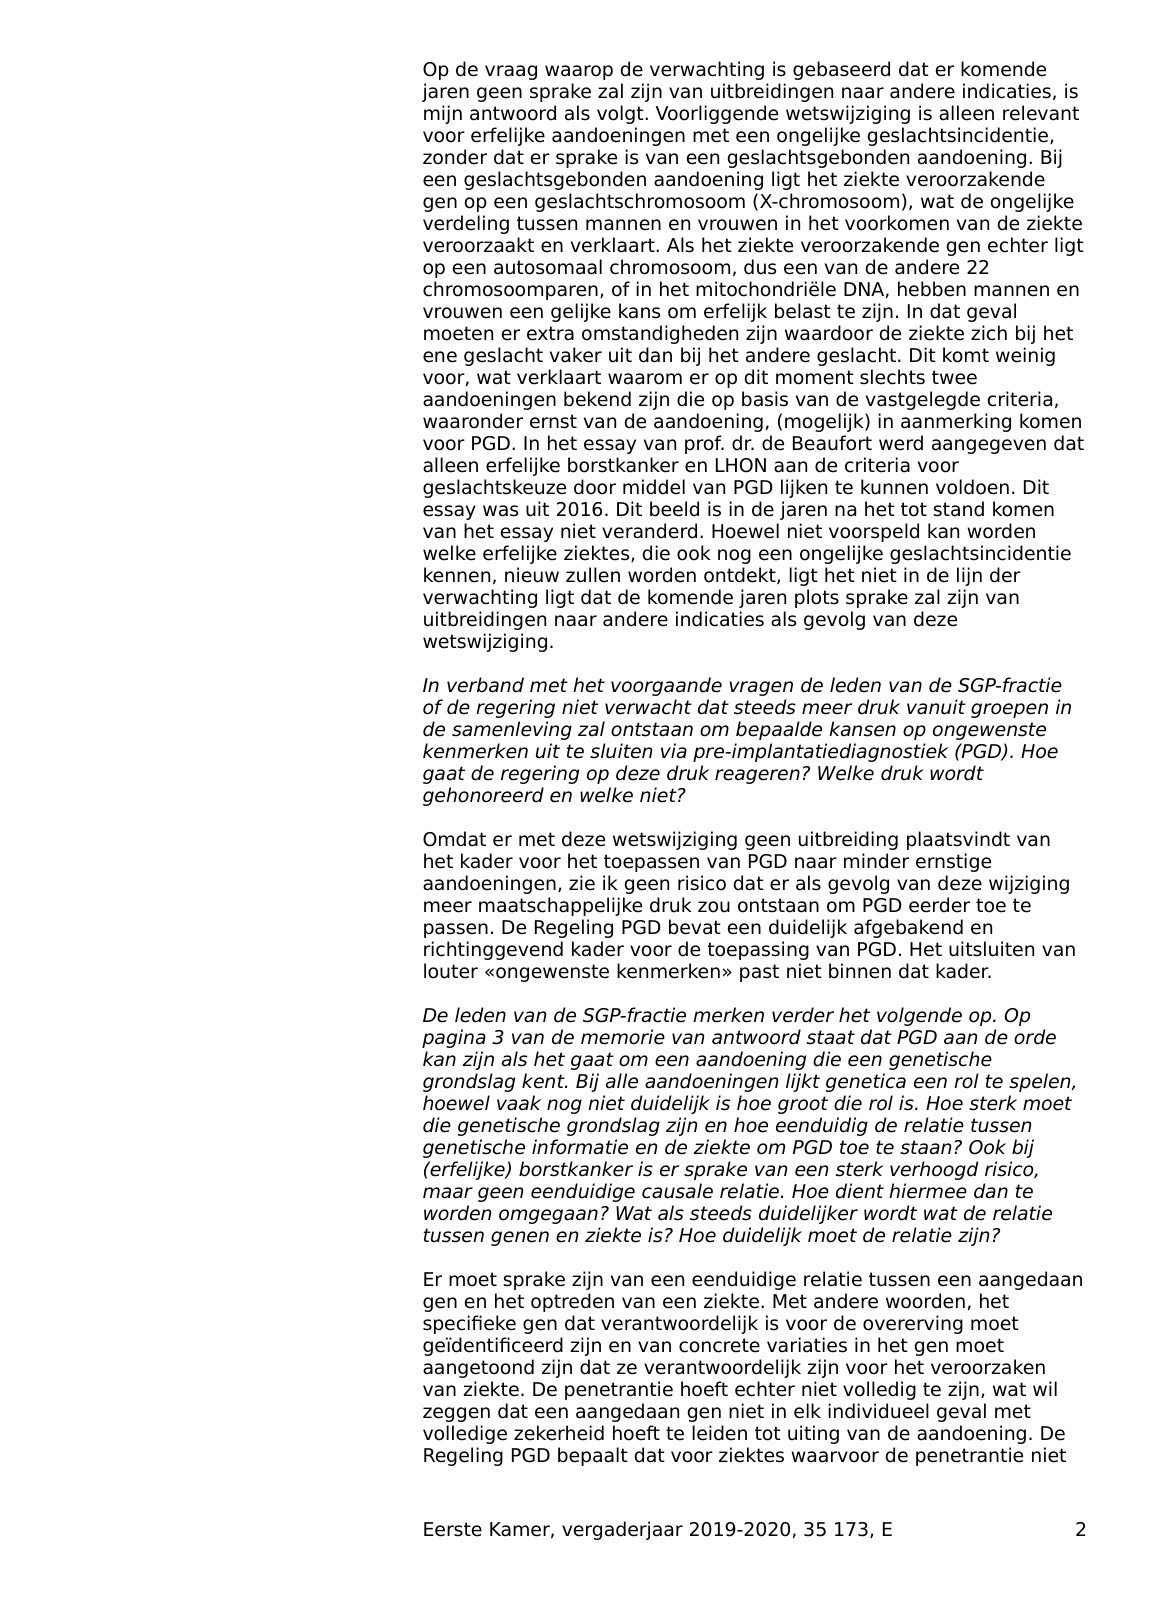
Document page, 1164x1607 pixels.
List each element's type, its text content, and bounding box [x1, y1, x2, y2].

text In verband met het voorgaande vragen de leden van de SGP-fractie of de regering niet verwacht dat steeds meer druk vanuit groepen in de samenleving zal ontstaan om bepaalde kansen op ongewenste kenmerken uit te sluiten via pre-implantatiediagnostiek (PGD). Hoe gaat de regering op deze druk reageren? Welke druk wordt gehonoreerd en welke niet? [422, 675, 1087, 807]
text Op de vraag waarop de verwachting is gebaseerd dat er komende jaren geen sprake zal zijn van uitbreidingen naar andere indicaties, is mijn antwoord als volgt. Voorliggende wetswijziging is alleen relevant voor erfelijke aandoeningen met een ongelijke geslachtsincidentie, zonder dat er sprake is van een geslachtsgebonden aandoening. Bij een geslachtsgebonden aandoening ligt het ziekte veroorzakende gen op een geslachtschromosoom (X-chromosoom), wat de ongelijke verdeling tussen mannen en vrouwen in het voorkomen van de ziekte veroorzaakt en verklaart. Als het ziekte veroorzakende gen echter ligt op een autosomaal chromosoom, dus een van de andere 22 chromosoomparen, of in het mitochondriële DNA, hebben mannen en vrouwen een gelijke kans om erfelijk belast te zijn. In dat geval moeten er extra omstandigheden zijn waardoor de ziekte zich bij het ene geslacht vaker uit dan bij het andere geslacht. Dit komt weinig voor, wat verklaart waarom er op dit moment slechts twee aandoeningen bekend zijn die op basis van de vastgelegde criteria, waaronder ernst van de aandoening, (mogelijk) in aanmerking komen voor PGD. In het essay van prof. dr. de Beaufort werd aangegeven dat alleen erfelijke borstkanker en LHON aan de criteria voor geslachtskeuze door middel van PGD lijken te kunnen voldoen. Dit essay was uit 2016. Dit beeld is in de jaren na het tot stand komen van het essay niet veranderd. Hoewel niet voorspeld kan worden welke erfelijke ziektes, die ook nog een ongelijke geslachtsincidentie kennen, nieuw zullen worden ontdekt, ligt het niet in de lijn der verwachting ligt dat de komende jaren plots sprake zal zijn van uitbreidingen naar andere indicaties als gevolg van deze wetswijziging. [422, 59, 1087, 652]
text De leden van de SGP-fractie merken verder het volgende op. Op pagina 3 van de memorie van antwoord staat dat PGD aan de orde kan zijn als het gaat om een aandoening die een genetische grondslag kent. Bij alle aandoeningen lijkt genetica een rol te spelen, hoewel vaak nog niet duidelijk is hoe groot die rol is. Hoe sterk moet die genetische grondslag zijn en hoe eenduidig de relatie tussen genetische informatie en de ziekte om PGD toe te staan? Ook bij (erfelijke) borstkanker is er sprake van een sterk verhoogd risico, maar geen eenduidige causale relatie. Hoe dient hiermee dan te worden omgegaan? Wat als steeds duidelijker wordt wat de relatie tussen genen en ziekte is? Hoe duidelijk moet de relatie zijn? [422, 1005, 1087, 1247]
text Omdat er met deze wetswijziging geen uitbreiding plaatsvindt van het kader voor het toepassen van PGD naar minder ernstige aandoeningen, zie ik geen risico dat er als gevolg van deze wijziging meer maatschappelijke druk zou ontstaan om PGD eerder toe te passen. De Regeling PGD bevat een duidelijk afgebakend en richtinggevend kader voor de toepassing van PGD. Het uitsluiten van louter «ongewenste kenmerken» past niet binnen dat kader. [422, 829, 1087, 983]
text Er moet sprake zijn van een eenduidige relatie tussen een aangedaan gen en het optreden van een ziekte. Met andere woorden, het specifieke gen dat verantwoordelijk is voor de overerving moet geïdentificeerd zijn en van concrete variaties in het gen moet aangetoond zijn dat ze verantwoordelijk zijn voor het veroorzaken van ziekte. De penetrantie hoeft echter niet volledig te zijn, wat wil zeggen dat een aangedaan gen niet in elk individueel geval met volledige zekerheid hoeft te leiden tot uiting van de aandoening. De Regeling PGD bepaalt dat voor ziektes waarvoor de penetrantie niet [422, 1269, 1087, 1467]
